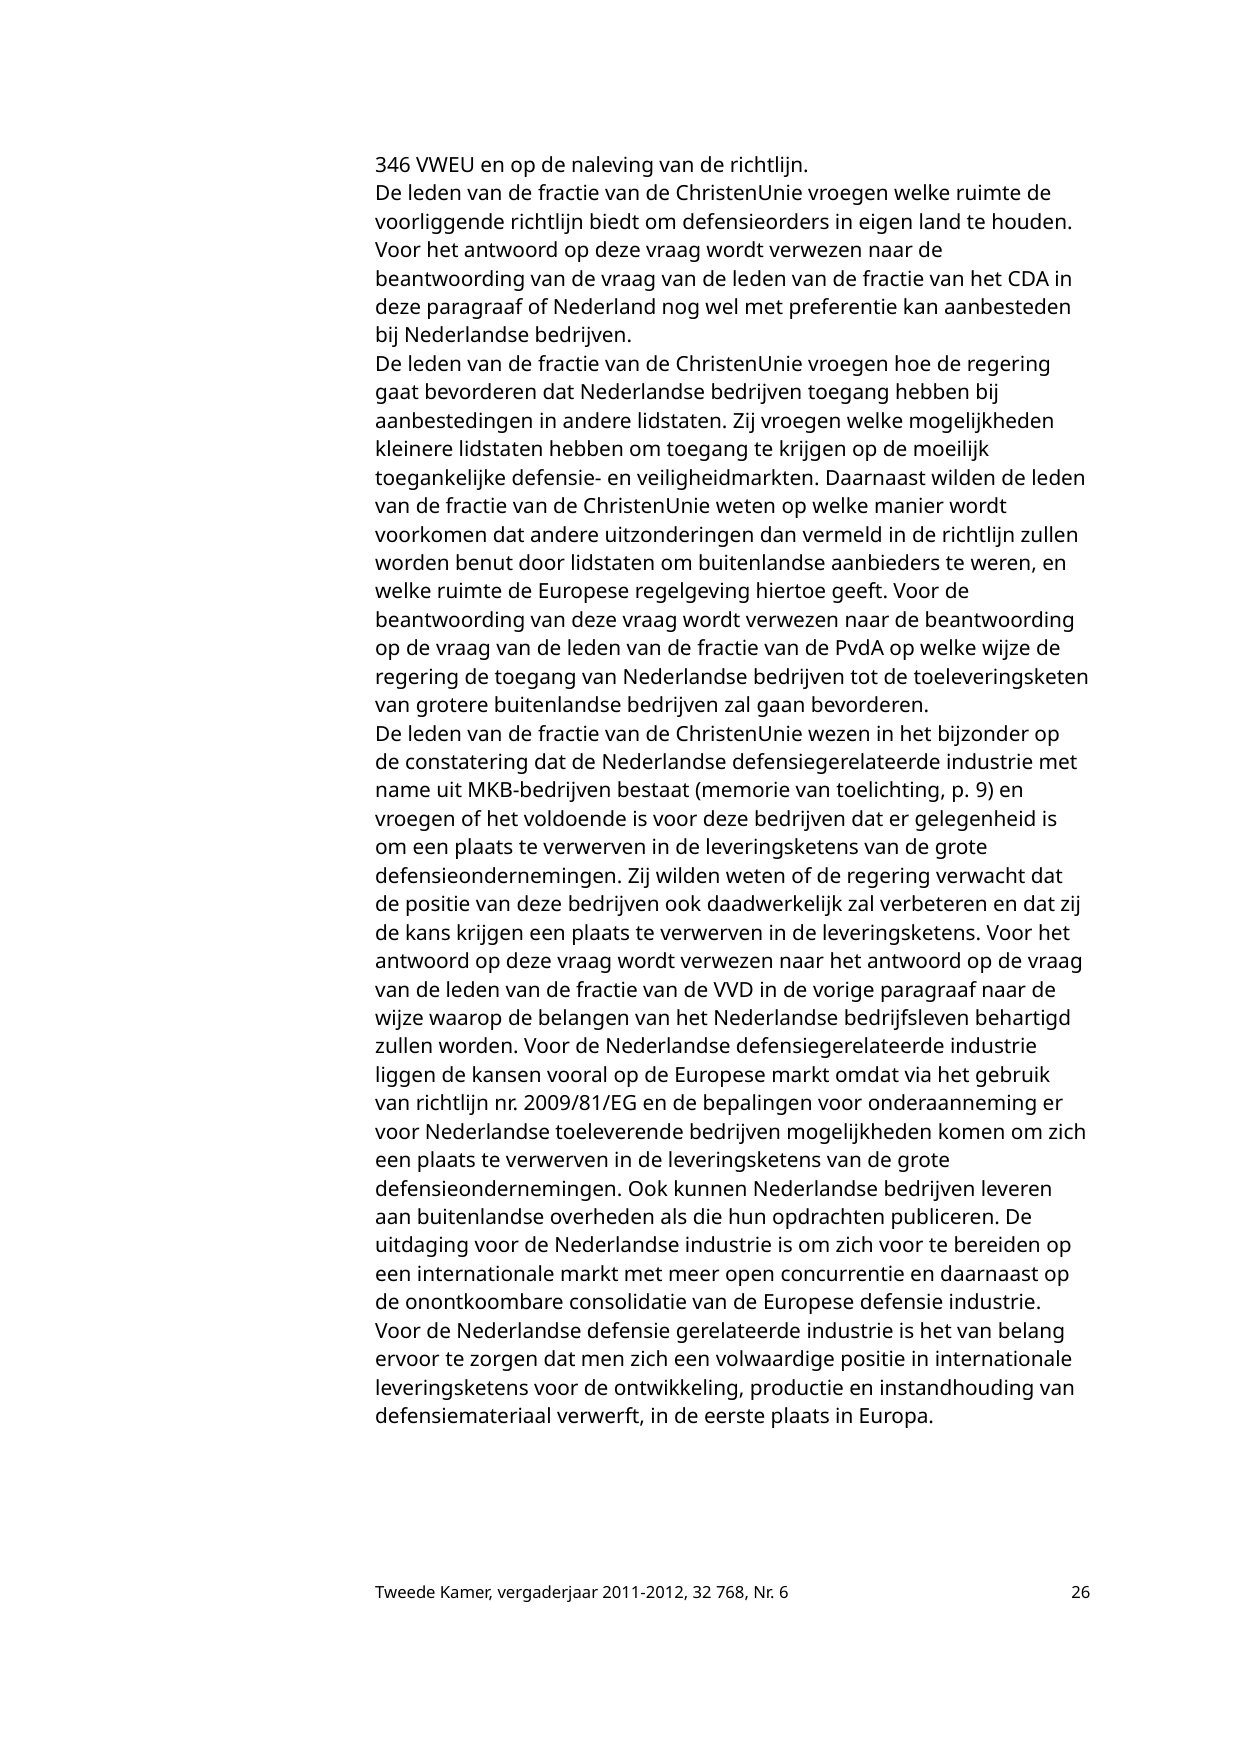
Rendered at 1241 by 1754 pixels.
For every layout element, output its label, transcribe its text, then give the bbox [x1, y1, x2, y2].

text De leden van de fractie van de ChristenUnie wezen in het bijzonder op de constatering dat de Nederlandse defensiegerelateerde industrie met name uit MKB-bedrijven bestaat (memorie van toelichting, p. 9) en vroegen of het voldoende is voor deze bedrijven dat er gelegenheid is om een plaats te verwerven in de leveringsketens van de grote defensieondernemingen. Zij wilden weten of de regering verwacht dat de positie van deze bedrijven ook daadwerkelijk zal verbeteren en dat zij de kans krijgen een plaats te verwerven in de leveringsketens. Voor het antwoord op deze vraag wordt verwezen naar het antwoord op de vraag van de leden van de fractie van de VVD in de vorige paragraaf naar de wijze waarop de belangen van het Nederlandse bedrijfsleven behartigd zullen worden. Voor de Nederlandse defensiegerelateerde industrie liggen de kansen vooral op de Europese markt omdat via het gebruik van richtlijn nr. 2009/81/EG en de bepalingen voor onderaanneming er voor Nederlandse toeleverende bedrijven mogelijkheden komen om zich een plaats te verwerven in de leveringsketens van de grote defensieondernemingen. Ook kunnen Nederlandse bedrijven leveren aan buitenlandse overheden als die hun opdrachten publiceren. De uitdaging voor de Nederlandse industrie is om zich voor te bereiden op een internationale markt met meer open concurrentie en daarnaast op de onontkoombare consolidatie van de Europese defensie industrie. Voor de Nederlandse defensie gerelateerde industrie is het van belang ervoor te zorgen dat men zich een volwaardige positie in internationale leveringsketens voor de ontwikkeling, productie en instandhouding van defensiemateriaal verwerft, in de eerste plaats in Europa. [375, 719, 1090, 1430]
text De leden van de fractie van de ChristenUnie vroegen welke ruimte de voorliggende richtlijn biedt om defensieorders in eigen land te houden. Voor het antwoord op deze vraag wordt verwezen naar de beantwoording van de vraag van de leden van de fractie van het CDA in deze paragraaf of Nederland nog wel met preferentie kan aanbesteden bij Nederlandse bedrijven. [375, 178, 1090, 349]
text 346 VWEU en op de naleving van de richtlijn. [375, 150, 1090, 178]
text De leden van de fractie van de ChristenUnie vroegen hoe de regering gaat bevorderen dat Nederlandse bedrijven toegang hebben bij aanbestedingen in andere lidstaten. Zij vroegen welke mogelijkheden kleinere lidstaten hebben om toegang te krijgen op de moeilijk toegankelijke defensie- en veiligheidmarkten. Daarnaast wilden de leden van de fractie van de ChristenUnie weten op welke manier wordt voorkomen dat andere uitzonderingen dan vermeld in de richtlijn zullen worden benut door lidstaten om buitenlandse aanbieders te weren, en welke ruimte de Europese regelgeving hiertoe geeft. Voor de beantwoording van deze vraag wordt verwezen naar de beantwoording op de vraag van de leden van de fractie van de PvdA op welke wijze de regering de toegang van Nederlandse bedrijven tot de toeleveringsketen van grotere buitenlandse bedrijven zal gaan bevorderen. [375, 349, 1090, 719]
